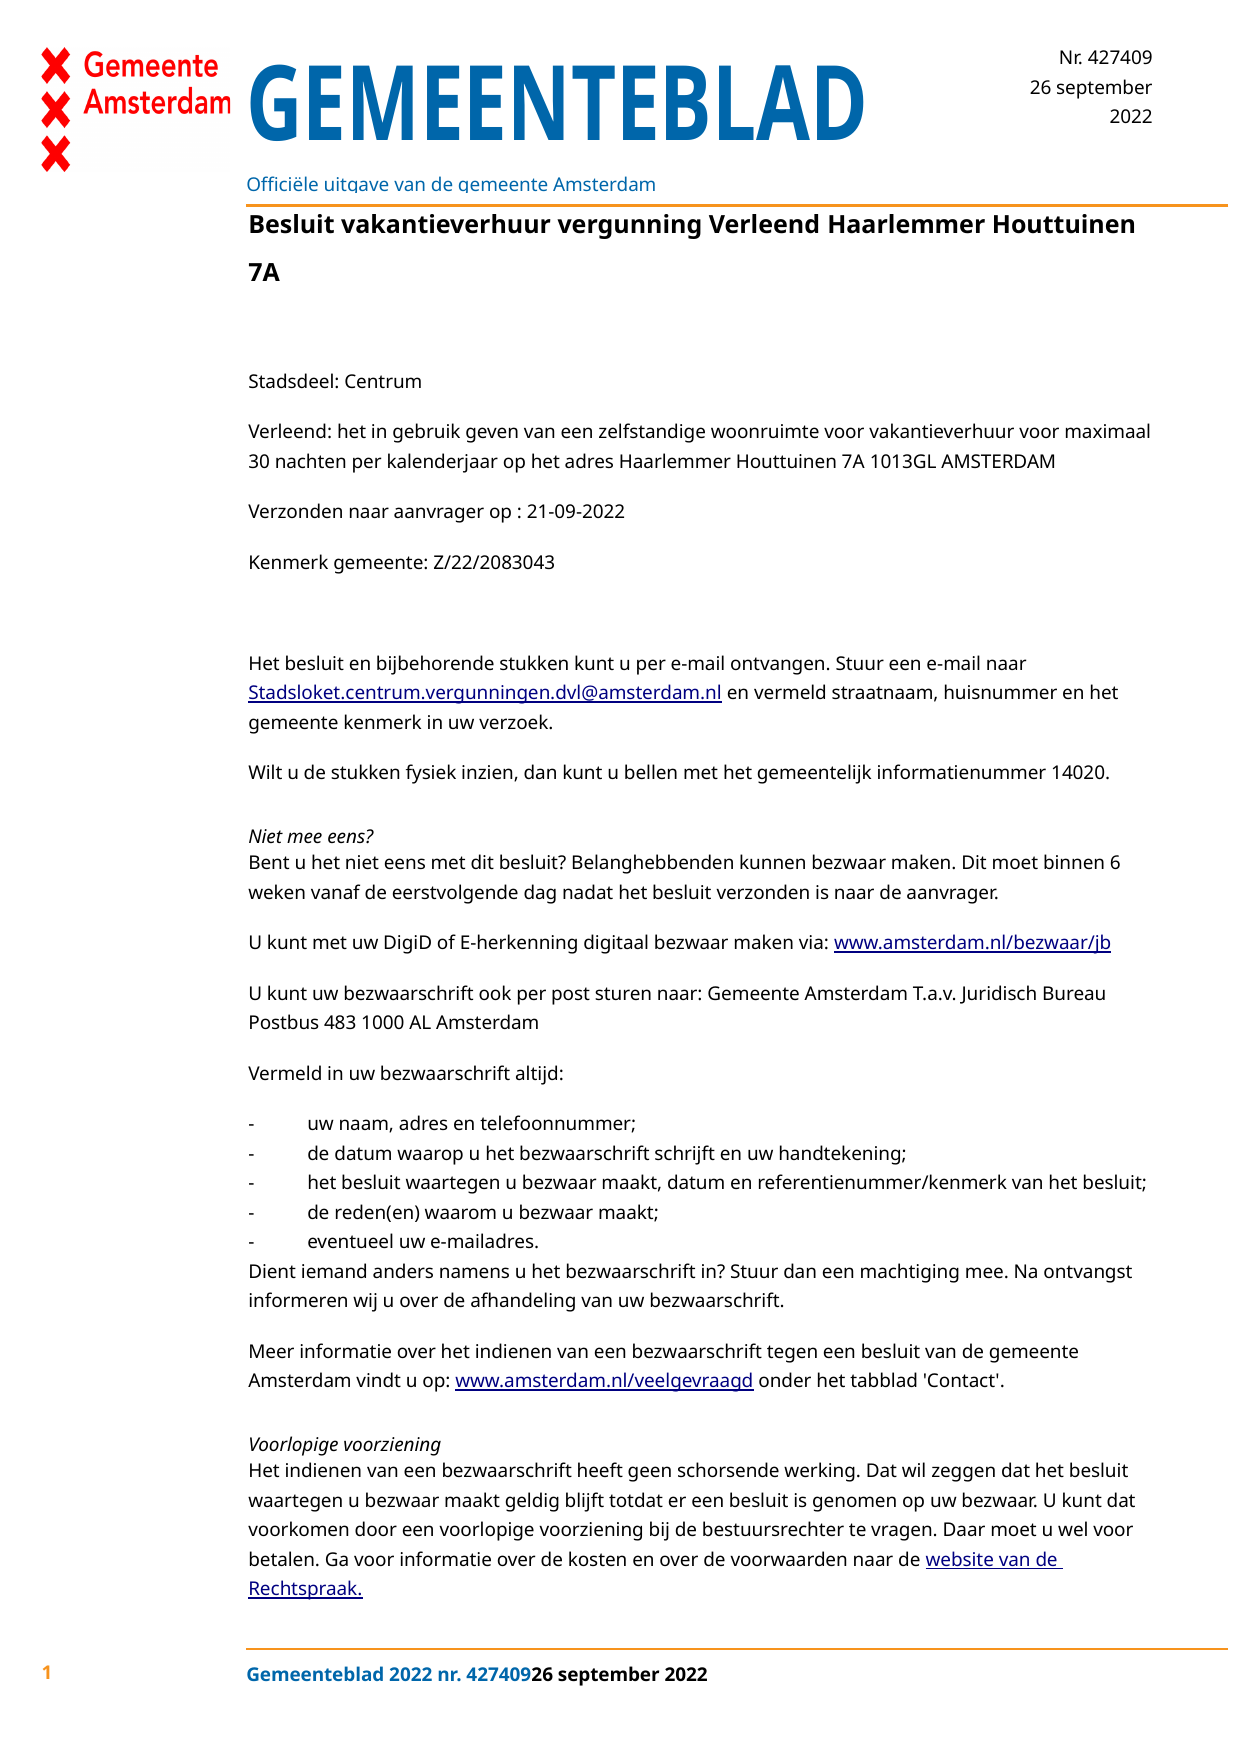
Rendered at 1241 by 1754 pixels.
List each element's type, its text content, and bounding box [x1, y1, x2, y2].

text Stadsdeel: Centrum [248, 368, 1152, 394]
text Wilt u de stukken fysiek inzien, dan kunt u bellen met het gemeentelijk informatienummer 14020. [248, 759, 1152, 785]
text Meer informatie over het indienen van een bezwaarschrift tegen een besluit van de gemeente Amsterdam vindt u op: www.amsterdam.nl/veelgevraagd onder het tabblad 'Contact'. [248, 1338, 1152, 1393]
text Verzonden naar aanvrager op : 21-09-2022 [248, 499, 1152, 524]
list het besluit waartegen u bezwaar maakt, datum en referentienummer/kenmerk van het besluit; [248, 1169, 1152, 1195]
list de reden(en) waarom u bezwaar maakt; [248, 1199, 1152, 1224]
text Het besluit en bijbehorende stukken kunt u per e-mail ontvangen. Stuur een e-mail naar Stadsloket.centrum.vergunningen.dvl@amsterdam.nl en vermeld straatnaam, huisnummer en het gemeente kenmerk in uw verzoek. [248, 650, 1152, 735]
list de datum waarop u het bezwaarschrift schrijft en uw handtekening; [248, 1140, 1152, 1165]
list eventueel uw e-mailadres. [248, 1228, 1152, 1254]
text Bent u het niet eens met dit besluit? Belanghebbenden kunnen bezwaar maken. Dit moet binnen 6 weken vanaf de eerstvolgende dag nadat het besluit verzonden is naar de aanvrager. [248, 849, 1152, 904]
text Niet mee eens? [248, 823, 1152, 849]
text U kunt uw bezwaarschrift ook per post sturen naar: Gemeente Amsterdam T.a.v. Juridisch Bureau Postbus 483 1000 AL Amsterdam [248, 980, 1152, 1035]
text Het indienen van een bezwaarschrift heeft geen schorsende werking. Dat wil zeggen dat het besluit waartegen u bezwaar maakt geldig blijft totdat er een besluit is genomen op uw bezwaar. U kunt dat voorkomen door een voorlopige voorziening bij de bestuursrechter te vragen. Daar moet u wel voor betalen. Ga voor informatie over de kosten en over de voorwaarden naar de website van de Rechtspraak. [248, 1457, 1152, 1601]
text Besluit vakantieverhuur vergunning Verleend Haarlemmer Houttuinen 7A [248, 207, 1152, 288]
text Vermeld in uw bezwaarschrift altijd: [248, 1060, 1152, 1085]
text Dient iemand anders namens u het bezwaarschrift in? Stuur dan een machtiging mee. Na ontvangst informeren wij u over de afhandeling van uw bezwaarschrift. [248, 1258, 1152, 1313]
picture [41, 47, 231, 172]
text Kenmerk gemeente: Z/22/2083043 [248, 549, 1152, 575]
text U kunt met uw DigiD of E-herkenning digitaal bezwaar maken via: www.amsterdam.nl/bezwaar/jb [248, 929, 1152, 955]
text Verleend: het in gebruik geven van een zelfstandige woonruimte voor vakantieverhuur voor maximaal 30 nachten per kalenderjaar op het adres Haarlemmer Houttuinen 7A 1013GL AMSTERDAM [248, 419, 1152, 474]
text Voorlopige voorziening [248, 1432, 1152, 1457]
list uw naam, adres en telefoonnummer; [248, 1110, 1152, 1136]
